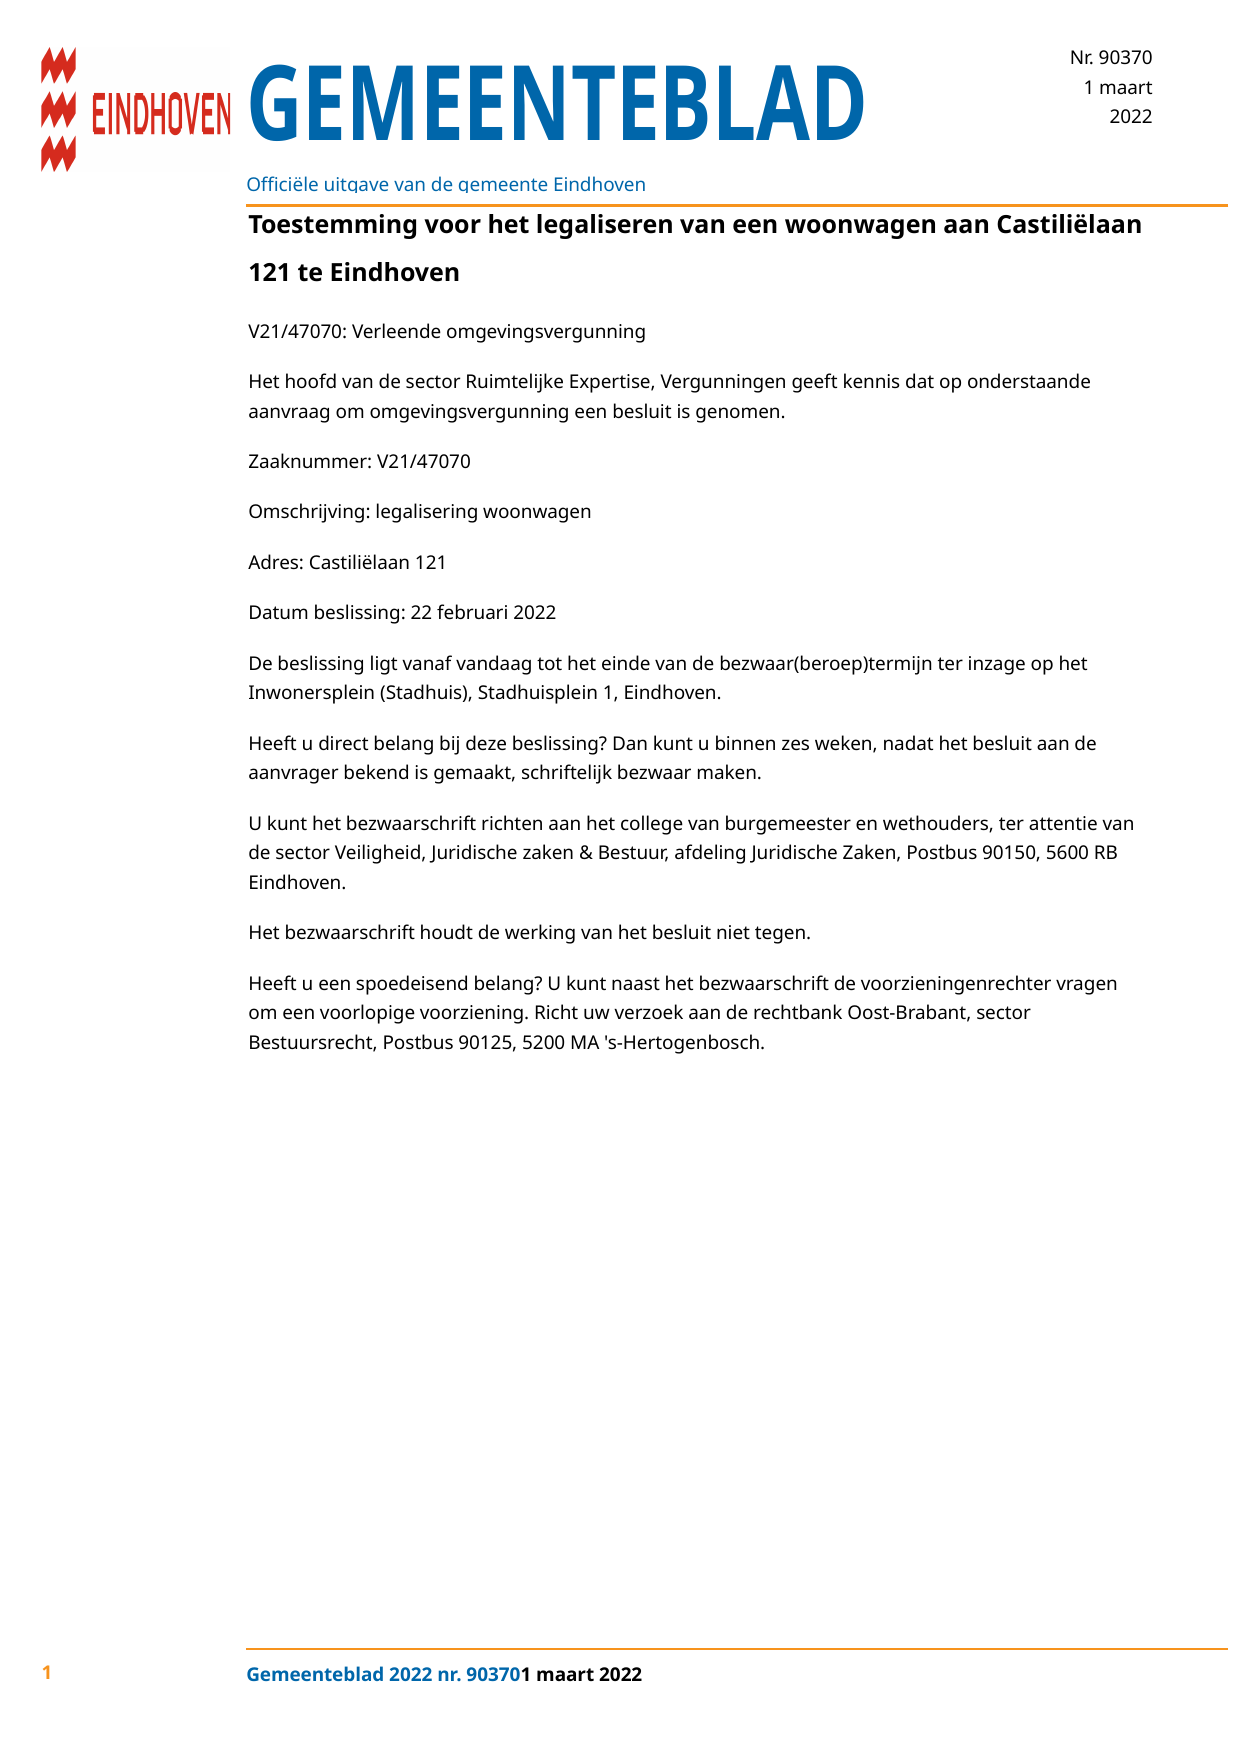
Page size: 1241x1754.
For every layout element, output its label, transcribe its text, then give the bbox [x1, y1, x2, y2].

text V21/47070: Verleende omgevingsvergunning [248, 318, 1152, 344]
picture [41, 47, 231, 172]
text Omschrijving: legalisering woonwagen [248, 499, 1152, 524]
text Heeft u direct belang bij deze beslissing? Dan kunt u binnen zes weken, nadat het besluit aan de aanvrager bekend is gemaakt, schriftelijk bezwaar maken. [248, 730, 1152, 785]
text U kunt het bezwaarschrift richten aan het college van burgemeester en wethouders, ter attentie van de sector Veiligheid, Juridische zaken & Bestuur, afdeling Juridische Zaken, Postbus 90150, 5600 RB Eindhoven. [248, 810, 1152, 895]
text Het bezwaarschrift houdt de werking van het besluit niet tegen. [248, 919, 1152, 945]
text Zaaknummer: V21/47070 [248, 448, 1152, 474]
text Heeft u een spoedeisend belang? U kunt naast het bezwaarschrift de voorzieningenrechter vragen om een voorlopige voorziening. Richt uw verzoek aan de rechtbank Oost-Brabant, sector Bestuursrecht, Postbus 90125, 5200 MA 's-Hertogenbosch. [248, 970, 1152, 1055]
text De beslissing ligt vanaf vandaag tot het einde van de bezwaar(beroep)termijn ter inzage op het Inwonersplein (Stadhuis), Stadhuisplein 1, Eindhoven. [248, 650, 1152, 705]
text Toestemming voor het legaliseren van een woonwagen aan Castiliëlaan 121 te Eindhoven [248, 207, 1152, 288]
text Datum beslissing: 22 februari 2022 [248, 599, 1152, 625]
text Adres: Castiliëlaan 121 [248, 549, 1152, 575]
text Het hoofd van de sector Ruimtelijke Expertise, Vergunningen geeft kennis dat op onderstaande aanvraag om omgevingsvergunning een besluit is genomen. [248, 368, 1152, 424]
